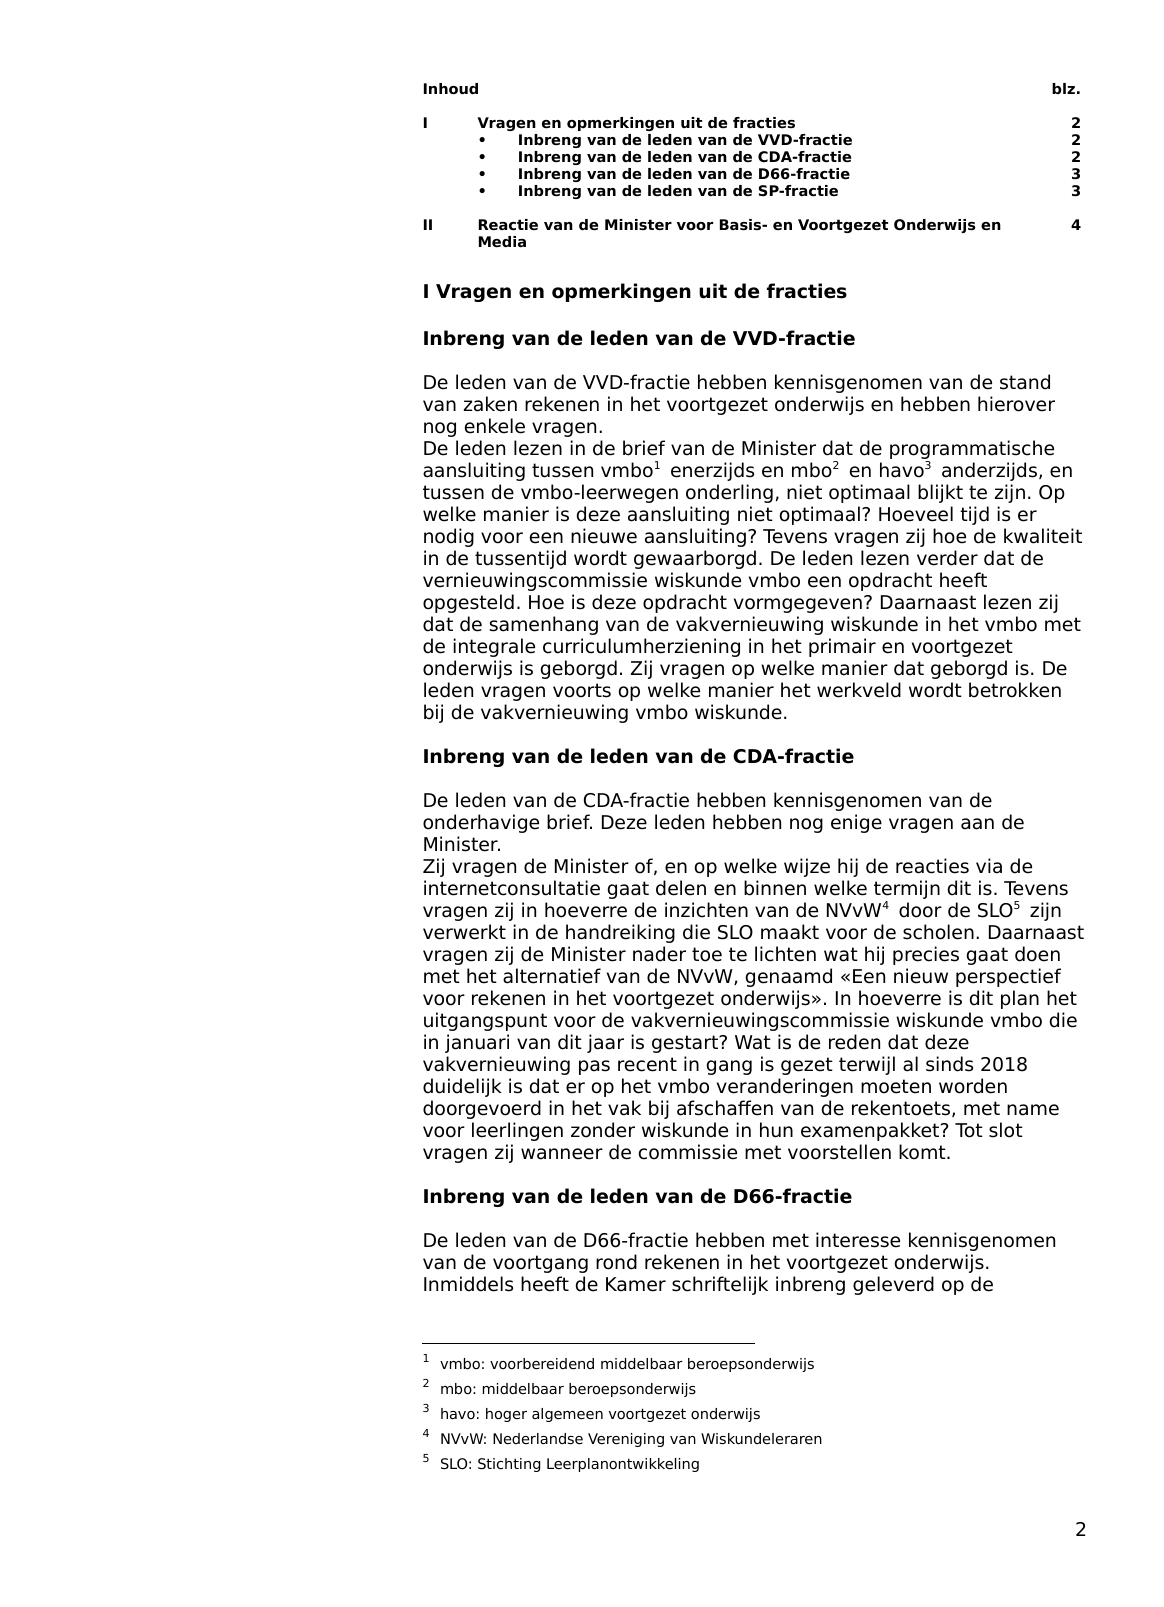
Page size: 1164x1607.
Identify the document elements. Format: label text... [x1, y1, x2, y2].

subtitle Inbreng van de leden van de CDA-fractie [422, 746, 1087, 768]
table_cell Vragen en opmerkingen uit de fracties [471, 115, 1013, 132]
table_cell 3 [1013, 166, 1087, 183]
text vmbo: voorbereidend middelbaar beroepsonderwijs [422, 1352, 1087, 1374]
text De leden van de VVD-fractie hebben kennisgenomen van de stand van zaken rekenen in het voortgezet onderwijs en hebben hierover nog enkele vragen. [422, 372, 1087, 438]
table_cell [422, 132, 471, 149]
table_cell Inbreng van de leden van de SP-fractie [512, 183, 1013, 200]
table_cell 2 [1013, 115, 1087, 132]
table_cell 2 [1013, 149, 1087, 166]
text SLO: Stichting Leerplanontwikkeling [422, 1452, 1087, 1474]
table_cell [422, 183, 471, 200]
table_cell I [422, 115, 471, 132]
subtitle Inbreng van de leden van de VVD-fractie [422, 328, 1087, 350]
table_cell 3 [1013, 183, 1087, 200]
text De leden van de D66-fractie hebben met interesse kennisgenomen van de voortgang rond rekenen in het voortgezet onderwijs. Inmiddels heeft de Kamer schriftelijk inbreng geleverd op de [422, 1230, 1087, 1296]
table_cell Inbreng van de leden van de D66-fractie [512, 166, 1013, 183]
table_cell [422, 166, 471, 183]
table_cell Inbreng van de leden van de VVD-fractie [512, 132, 1013, 149]
table_cell • [471, 149, 512, 166]
text mbo: middelbaar beroepsonderwijs [422, 1377, 1087, 1399]
table_cell [422, 98, 1087, 115]
table_cell • [471, 132, 512, 149]
table_cell Reactie van de Minister voor Basis- en Voortgezet Onderwijs en Media [471, 217, 1013, 251]
table_header Inhoud [422, 81, 1013, 98]
table_cell • [471, 183, 512, 200]
text havo: hoger algemeen voortgezet onderwijs [422, 1402, 1087, 1424]
table_header blz. [1013, 81, 1087, 98]
table_cell II [422, 217, 471, 251]
text De leden lezen in de brief van de Minister dat de programmatische aansluiting tussen vmbo enerzijds en mbo en havo anderzijds, en tussen de vmbo-leerwegen onderling, niet optimaal blijkt te zijn. Op welke manier is deze aansluiting niet optimaal? Hoeveel tijd is er nodig voor een nieuwe aansluiting? Tevens vragen zij hoe de kwaliteit in de tussentijd wordt gewaarborgd. De leden lezen verder dat de vernieuwingscommissie wiskunde vmbo een opdracht heeft opgesteld. Hoe is deze opdracht vormgegeven? Daarnaast lezen zij dat de samenhang van de vakvernieuwing wiskunde in het vmbo met de integrale curriculumherziening in het primair en voortgezet onderwijs is geborgd. Zij vragen op welke manier dat geborgd is. De leden vragen voorts op welke manier het werkveld wordt betrokken bij de vakvernieuwing vmbo wiskunde. [422, 438, 1087, 723]
subtitle I Vragen en opmerkingen uit de fracties [422, 281, 1087, 303]
table_cell Inbreng van de leden van de CDA-fractie [512, 149, 1013, 166]
text Zij vragen de Minister of, en op welke wijze hij de reacties via de internetconsultatie gaat delen en binnen welke termijn dit is. Tevens vragen zij in hoeverre de inzichten van de NVvW door de SLO zijn verwerkt in de handreiking die SLO maakt voor de scholen. Daarnaast vragen zij de Minister nader toe te lichten wat hij precies gaat doen met het alternatief van de NVvW, genaamd «Een nieuw perspectief voor rekenen in het voortgezet onderwijs». In hoeverre is dit plan het uitgangspunt voor de vakvernieuwingscommissie wiskunde vmbo die in januari van dit jaar is gestart? Wat is de reden dat deze vakvernieuwing pas recent in gang is gezet terwijl al sinds 2018 duidelijk is dat er op het vmbo veranderingen moeten worden doorgevoerd in het vak bij afschaffen van de rekentoets, met name voor leerlingen zonder wiskunde in hun examenpakket? Tot slot vragen zij wanneer de commissie met voorstellen komt. [422, 856, 1087, 1163]
text NVvW: Nederlandse Vereniging van Wiskundeleraren [422, 1427, 1087, 1449]
table_cell • [471, 166, 512, 183]
table_cell 2 [1013, 132, 1087, 149]
table_cell [422, 200, 1087, 217]
text De leden van de CDA-fractie hebben kennisgenomen van de onderhavige brief. Deze leden hebben nog enige vragen aan de Minister. [422, 790, 1087, 856]
subtitle Inbreng van de leden van de D66-fractie [422, 1186, 1087, 1208]
table_cell [422, 149, 471, 166]
table_cell 4 [1013, 217, 1087, 251]
